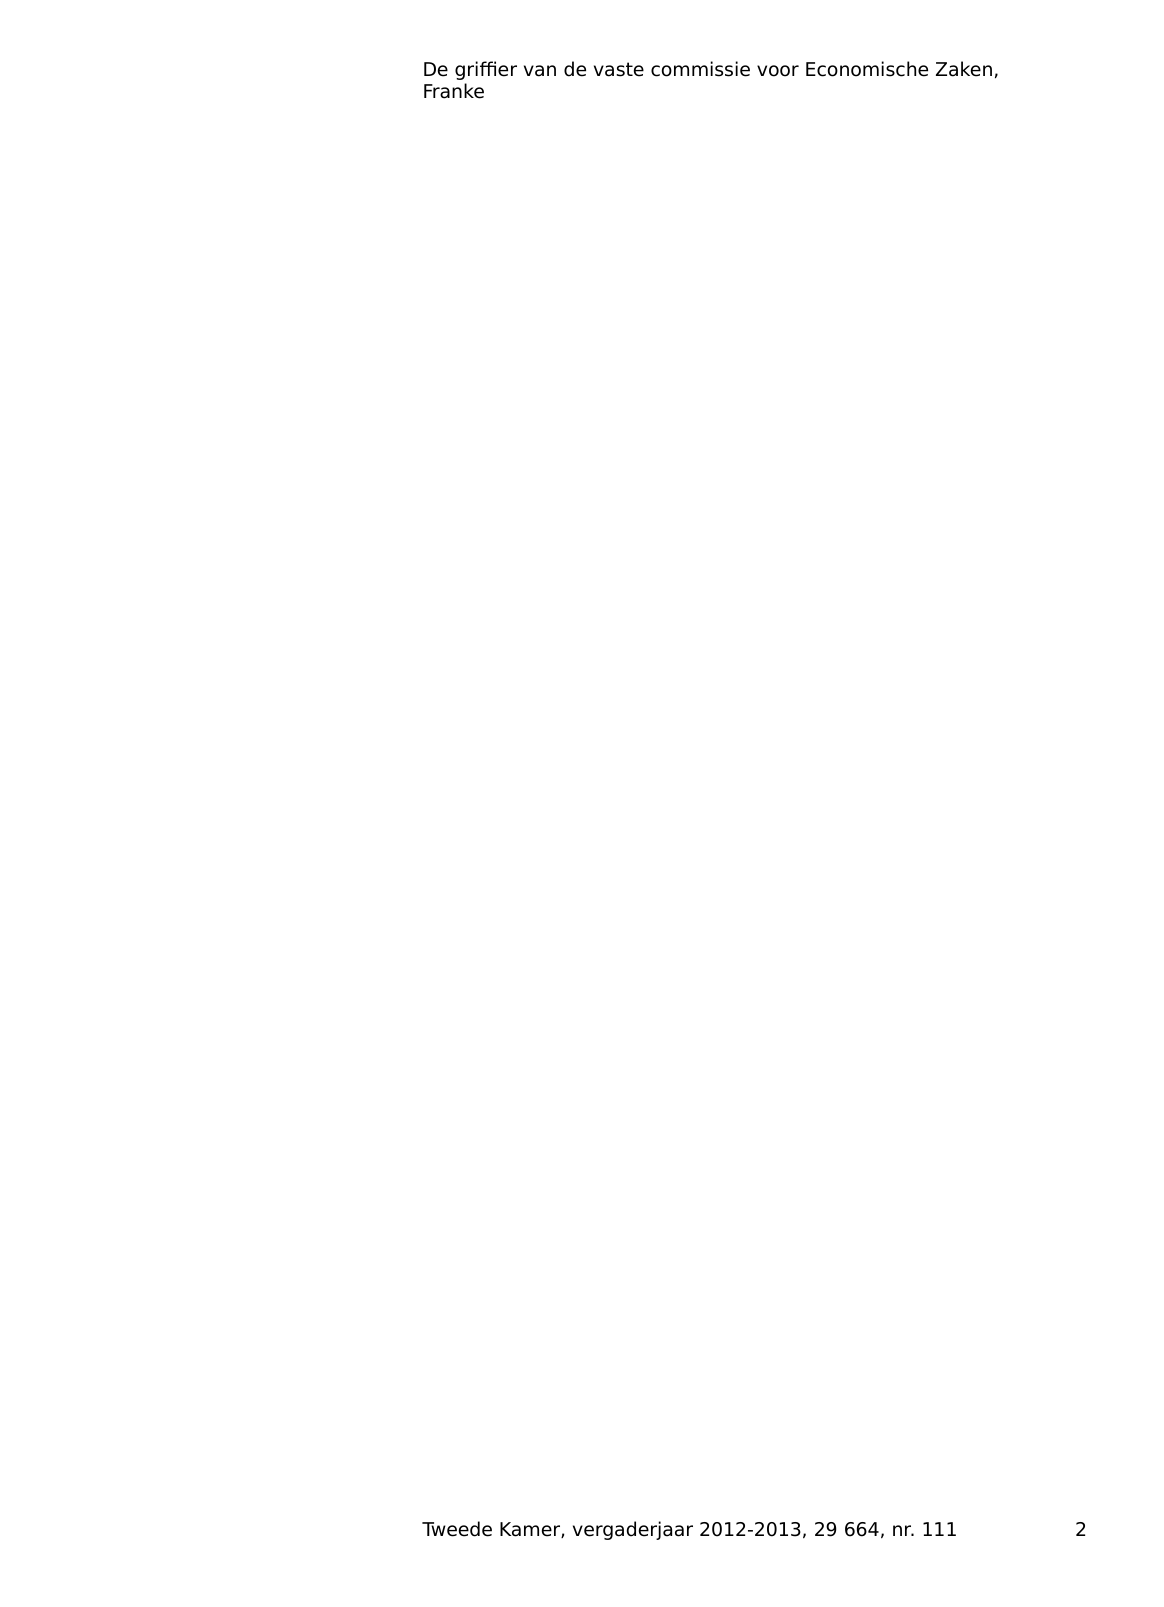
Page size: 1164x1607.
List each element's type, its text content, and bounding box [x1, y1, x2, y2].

text De griffier van de vaste commissie voor Economische Zaken, Franke [422, 59, 1087, 103]
